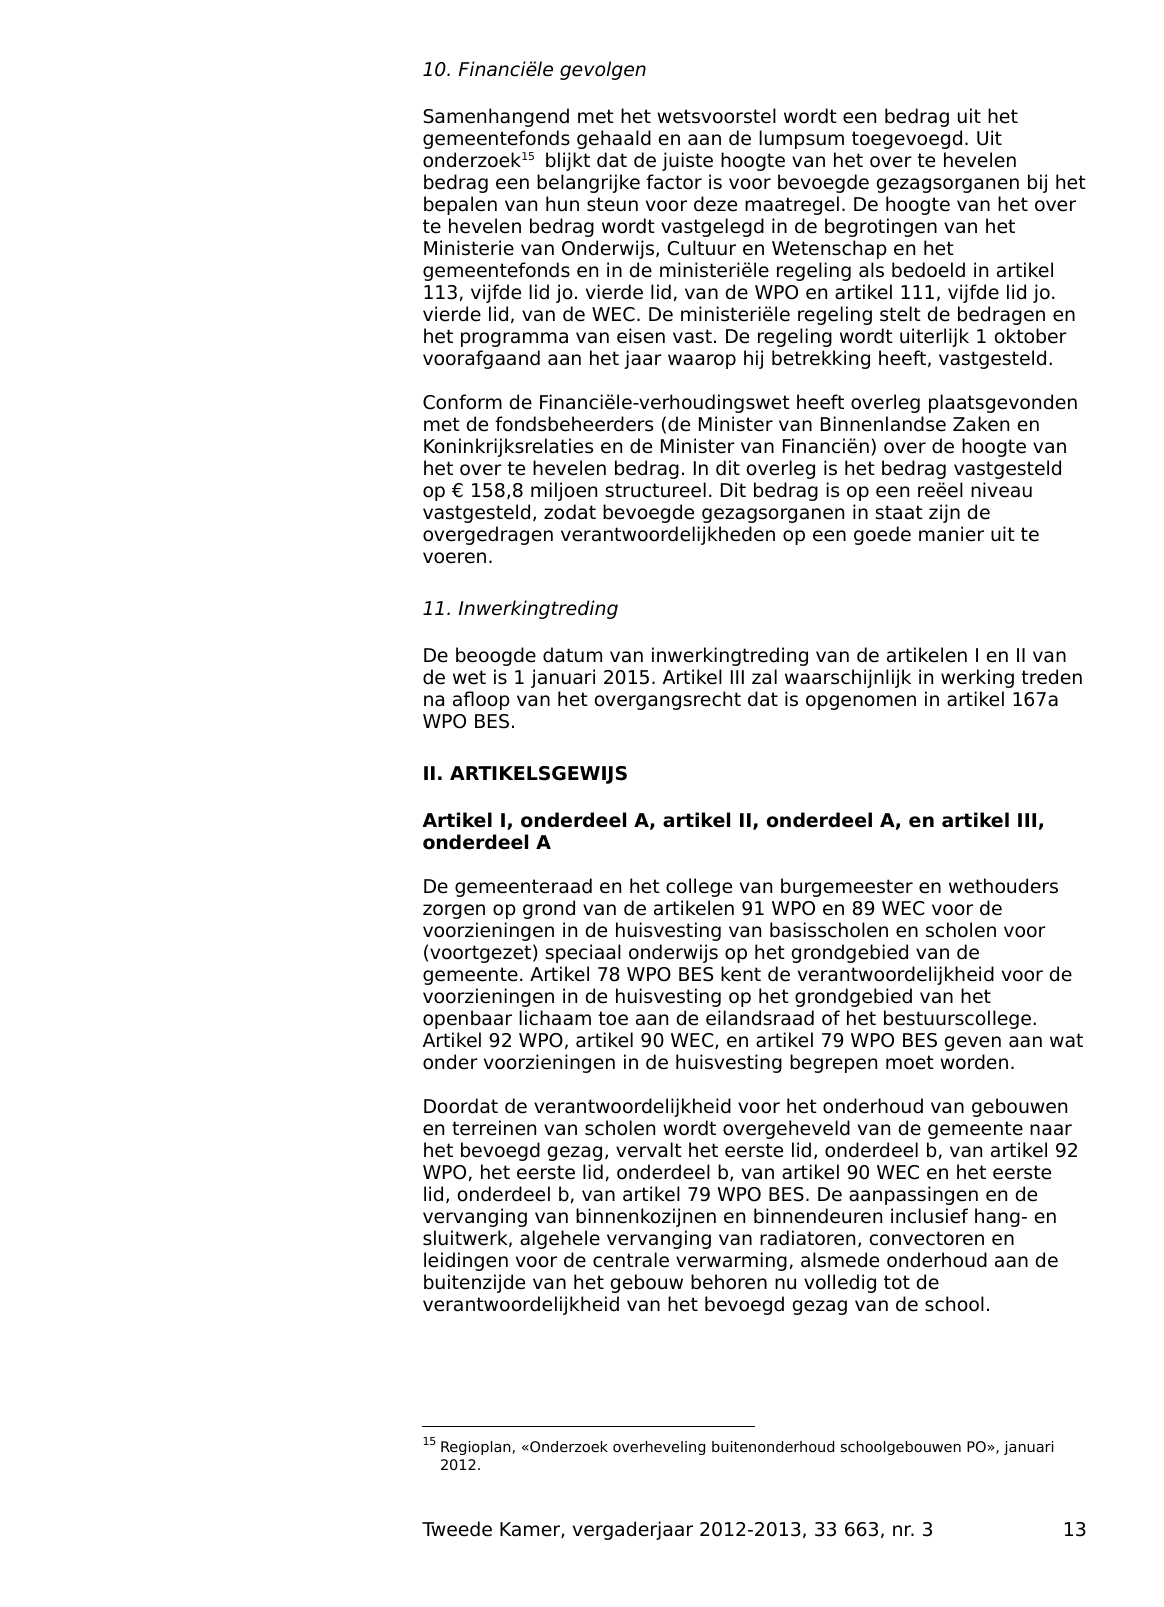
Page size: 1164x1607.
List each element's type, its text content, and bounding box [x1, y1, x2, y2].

text Conform de Financiële-verhoudingswet heeft overleg plaatsgevonden met de fondsbeheerders (de Minister van Binnenlandse Zaken en Koninkrijksrelaties en de Minister van Financiën) over de hoogte van het over te hevelen bedrag. In dit overleg is het bedrag vastgesteld op € 158,8 miljoen structureel. Dit bedrag is op een reëel niveau vastgesteld, zodat bevoegde gezagsorganen in staat zijn de overgedragen verantwoordelijkheden op een goede manier uit te voeren. [422, 392, 1087, 568]
subtitle II. ARTIKELSGEWIJS [422, 763, 1087, 785]
subtitle Artikel I, onderdeel A, artikel II, onderdeel A, en artikel III, onderdeel A [422, 810, 1087, 854]
text Doordat de verantwoordelijkheid voor het onderhoud van gebouwen en terreinen van scholen wordt overgeheveld van de gemeente naar het bevoegd gezag, vervalt het eerste lid, onderdeel b, van artikel 92 WPO, het eerste lid, onderdeel b, van artikel 90 WEC en het eerste lid, onderdeel b, van artikel 79 WPO BES. De aanpassingen en de vervanging van binnenkozijnen en binnendeuren inclusief hang- en sluitwerk, algehele vervanging van radiatoren, convectoren en leidingen voor de centrale verwarming, alsmede onderhoud aan de buitenzijde van het gebouw behoren nu volledig tot de verantwoordelijkheid van het bevoegd gezag van de school. [422, 1096, 1087, 1316]
text Samenhangend met het wetsvoorstel wordt een bedrag uit het gemeentefonds gehaald en aan de lumpsum toegevoegd. Uit onderzoek blijkt dat de juiste hoogte van het over te hevelen bedrag een belangrijke factor is voor bevoegde gezagsorganen bij het bepalen van hun steun voor deze maatregel. De hoogte van het over te hevelen bedrag wordt vastgelegd in de begrotingen van het Ministerie van Onderwijs, Cultuur en Wetenschap en het gemeentefonds en in de ministeriële regeling als bedoeld in artikel 113, vijfde lid jo. vierde lid, van de WPO en artikel 111, vijfde lid jo. vierde lid, van de WEC. De ministeriële regeling stelt de bedragen en het programma van eisen vast. De regeling wordt uiterlijk 1 oktober voorafgaand aan het jaar waarop hij betrekking heeft, vastgesteld. [422, 106, 1087, 370]
subtitle 11. Inwerkingtreding [422, 598, 1087, 620]
subtitle 10. Financiële gevolgen [422, 59, 1087, 81]
text De beoogde datum van inwerkingtreding van de artikelen I en II van de wet is 1 januari 2015. Artikel III zal waarschijnlijk in werking treden na afloop van het overgangsrecht dat is opgenomen in artikel 167a WPO BES. [422, 645, 1087, 733]
text De gemeenteraad en het college van burgemeester en wethouders zorgen op grond van de artikelen 91 WPO en 89 WEC voor de voorzieningen in de huisvesting van basisscholen en scholen voor (voortgezet) speciaal onderwijs op het grondgebied van de gemeente. Artikel 78 WPO BES kent de verantwoordelijkheid voor de voorzieningen in de huisvesting op het grondgebied van het openbaar lichaam toe aan de eilandsraad of het bestuurscollege. Artikel 92 WPO, artikel 90 WEC, en artikel 79 WPO BES geven aan wat onder voorzieningen in de huisvesting begrepen moet worden. [422, 876, 1087, 1074]
text Regioplan, «Onderzoek overheveling buitenonderhoud schoolgebouwen PO», januari 2012. [422, 1435, 1087, 1474]
